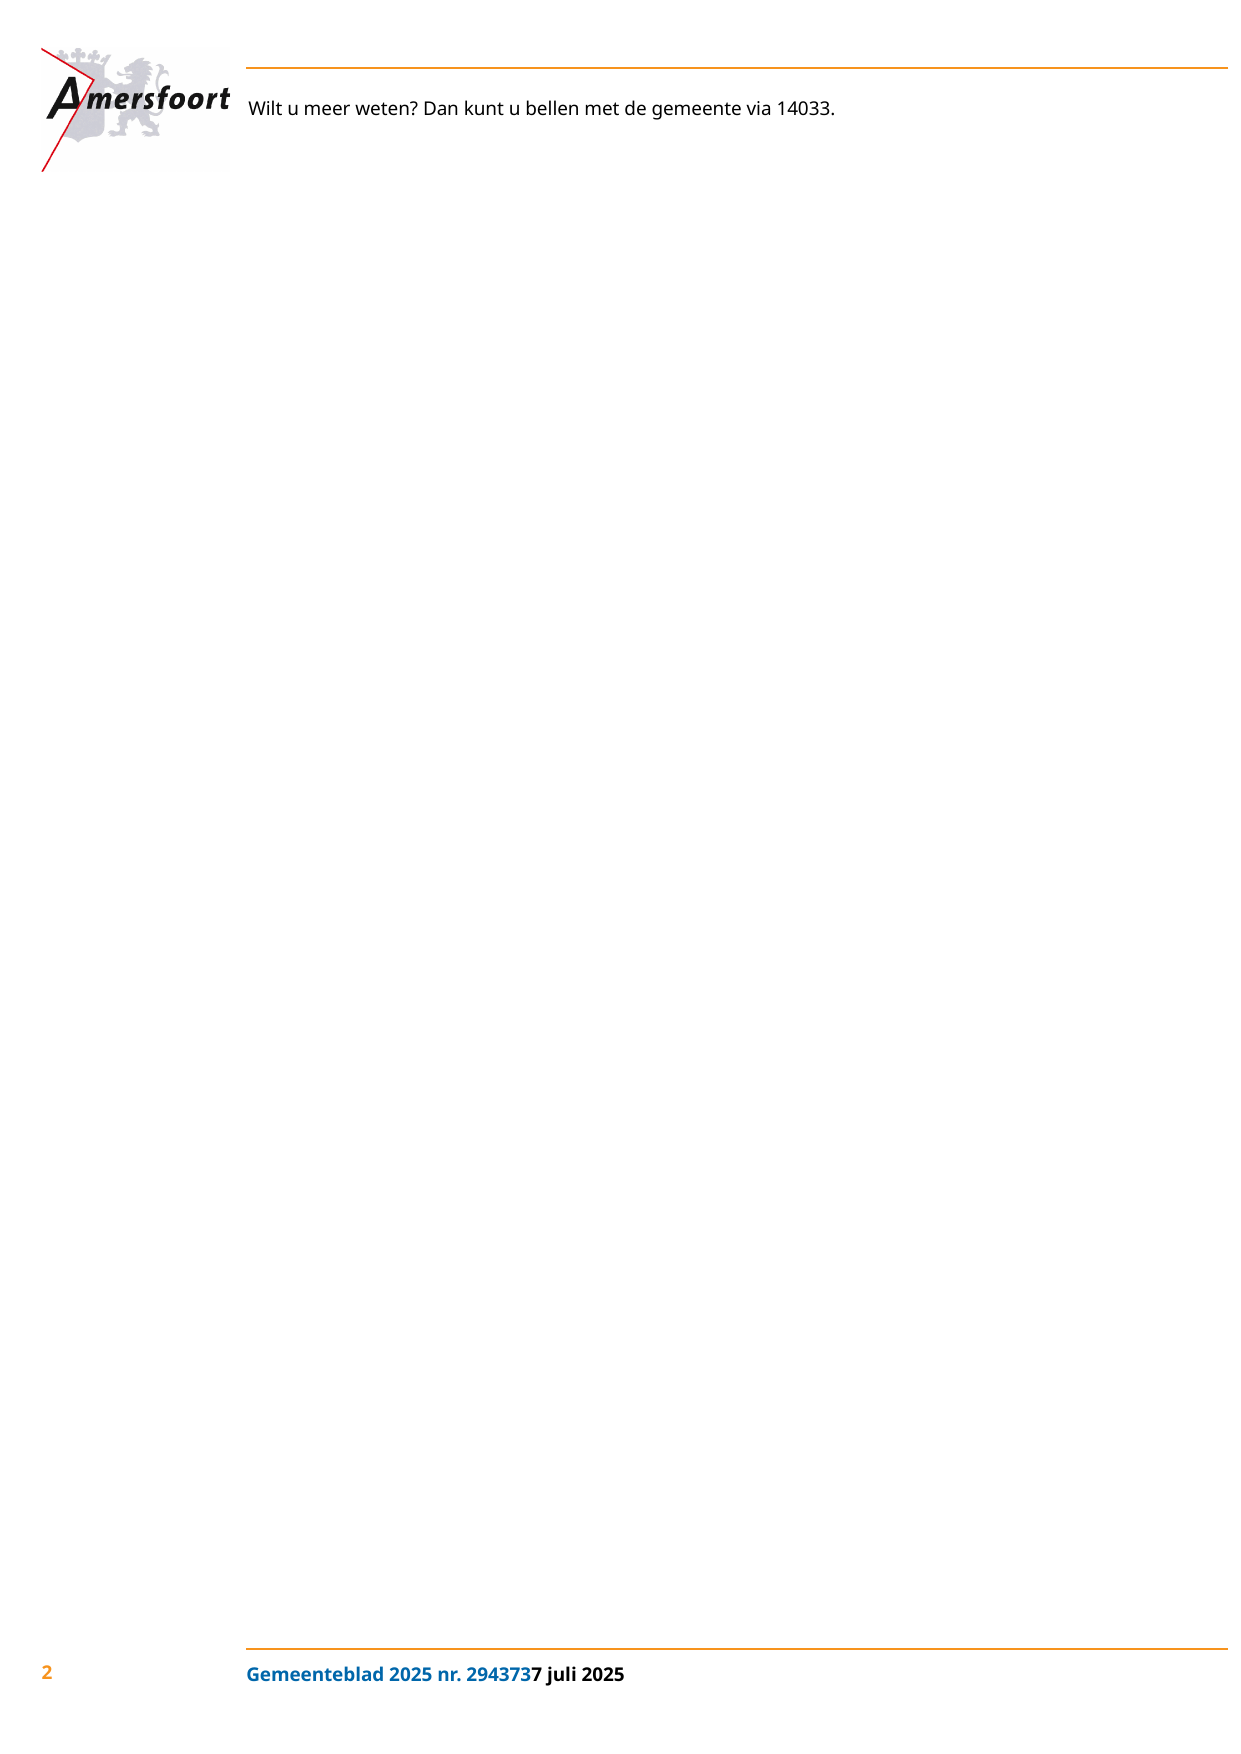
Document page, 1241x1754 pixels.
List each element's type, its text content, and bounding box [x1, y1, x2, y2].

picture [41, 47, 231, 172]
text Wilt u meer weten? Dan kunt u bellen met de gemeente via 14033. [248, 95, 1152, 121]
